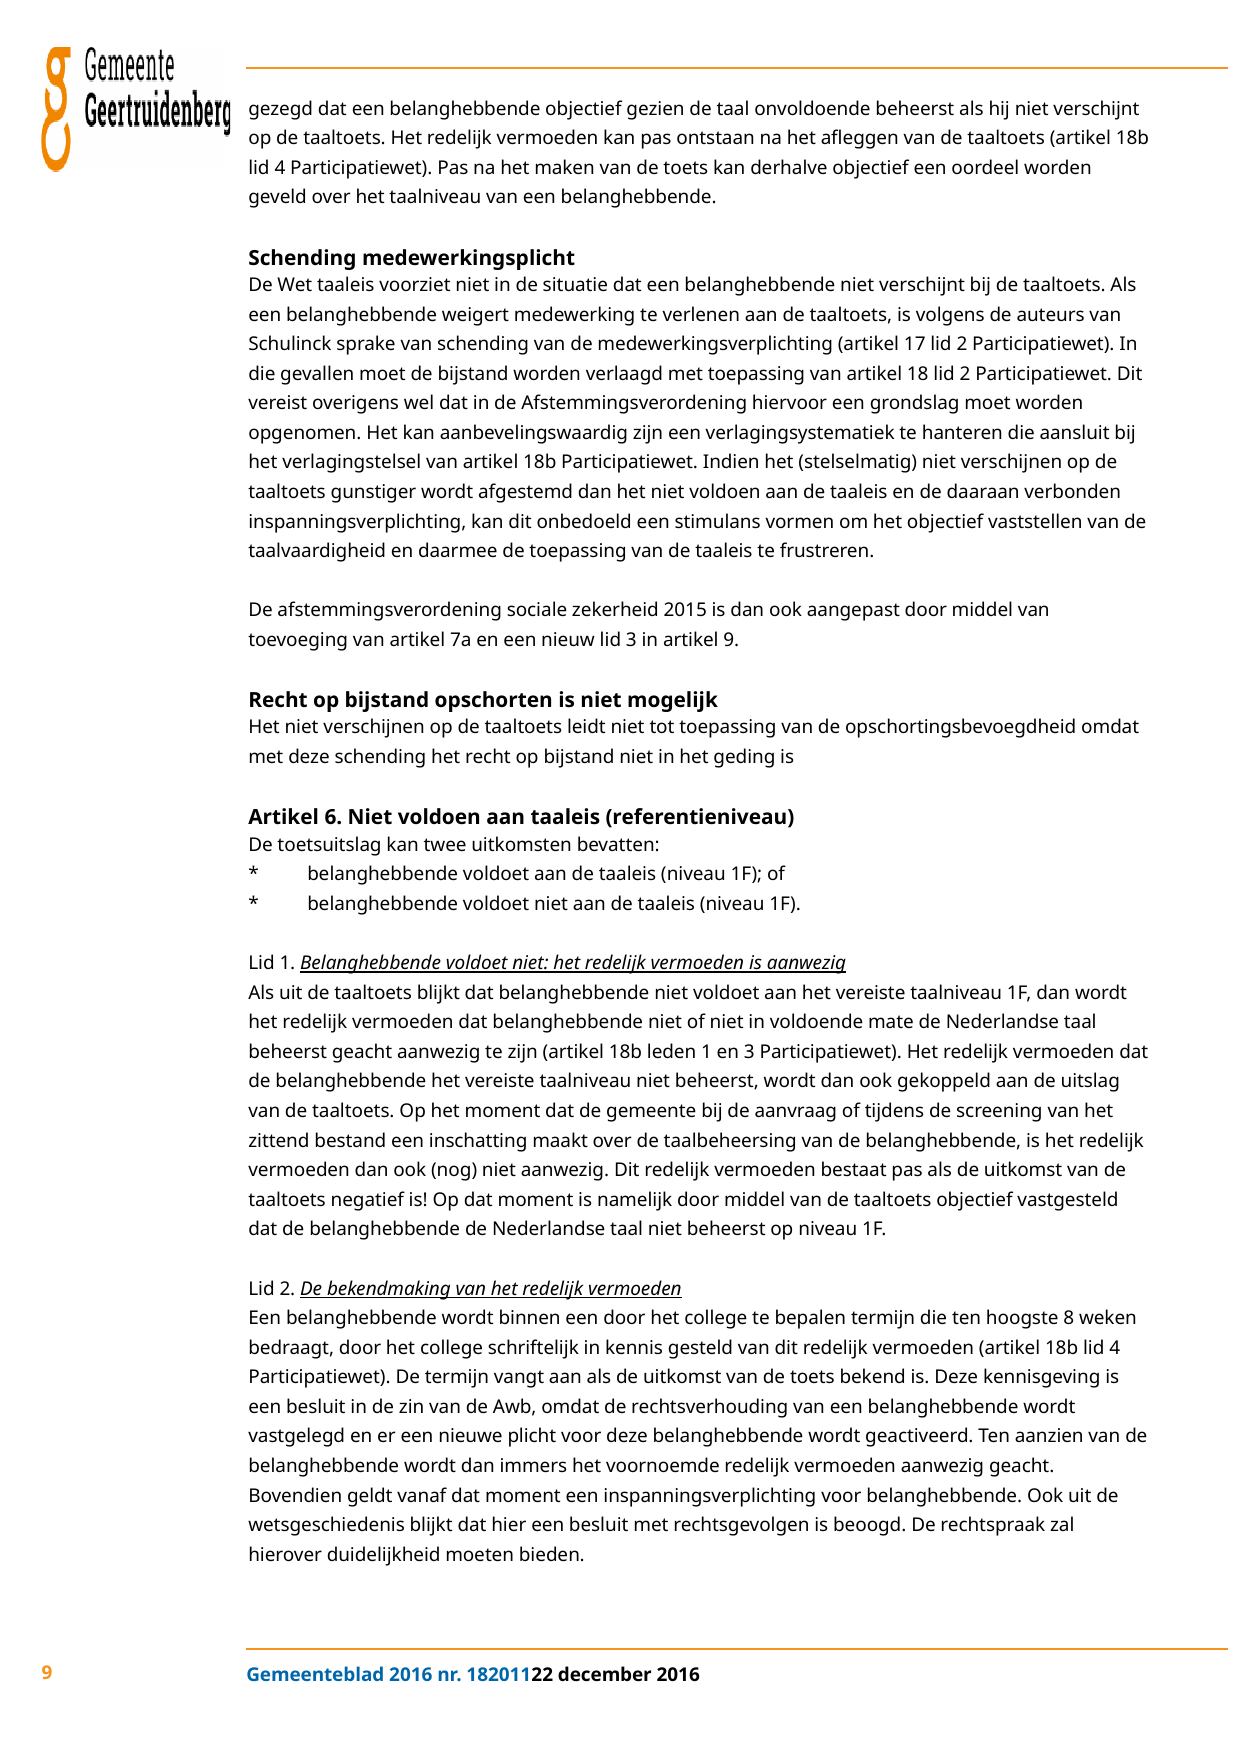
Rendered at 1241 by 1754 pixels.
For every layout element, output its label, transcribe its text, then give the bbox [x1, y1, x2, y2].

picture [41, 47, 231, 172]
text Artikel 6. Niet voldoen aan taaleis (referentieniveau) [248, 802, 1152, 831]
text Als uit de taaltoets blijkt dat belanghebbende niet voldoet aan het vereiste taalniveau 1F, dan wordt het redelijk vermoeden dat belanghebbende niet of niet in voldoende mate de Nederlandse taal beheerst geacht aanwezig te zijn (artikel 18b leden 1 en 3 Participatiewet). Het redelijk vermoeden dat de belanghebbende het vereiste taalniveau niet beheerst, wordt dan ook gekoppeld aan de uitslag van de taaltoets. Op het moment dat de gemeente bij de aanvraag of tijdens de screening van het zittend bestand een inschatting maakt over de taalbeheersing van de belanghebbende, is het redelijk vermoeden dan ook (nog) niet aanwezig. Dit redelijk vermoeden bestaat pas als de uitkomst van de taaltoets negatief is! Op dat moment is namelijk door middel van de taaltoets objectief vastgesteld dat de belanghebbende de Nederlandse taal niet beheerst op niveau 1F. [248, 979, 1152, 1241]
list belanghebbende voldoet niet aan de taaleis (niveau 1F). [248, 890, 1152, 916]
text Lid 1. Belanghebbende voldoet niet: het redelijk vermoeden is aanwezig [248, 949, 1152, 975]
text De Wet taaleis voorziet niet in de situatie dat een belanghebbende niet verschijnt bij de taaltoets. Als een belanghebbende weigert medewerking te verlenen aan de taaltoets, is volgens de auteurs van Schulinck sprake van schending van de medewerkingsverplichting (artikel 17 lid 2 Participatiewet). In die gevallen moet de bijstand worden verlaagd met toepassing van artikel 18 lid 2 Participatiewet. Dit vereist overigens wel dat in de Afstemmingsverordening hiervoor een grondslag moet worden opgenomen. Het kan aanbevelingswaardig zijn een verlagingsystematiek te hanteren die aansluit bij het verlagingstelsel van artikel 18b Participatiewet. Indien het (stelselmatig) niet verschijnen op de taaltoets gunstiger wordt afgestemd dan het niet voldoen aan de taaleis en de daaraan verbonden inspanningsverplichting, kan dit onbedoeld een stimulans vormen om het objectief vaststellen van de taalvaardigheid en daarmee de toepassing van de taaleis te frustreren. [248, 271, 1152, 563]
text De toetsuitslag kan twee uitkomsten bevatten: [248, 831, 1152, 857]
list belanghebbende voldoet aan de taaleis (niveau 1F); of [248, 861, 1152, 886]
text Lid 2. De bekendmaking van het redelijk vermoeden [248, 1275, 1152, 1300]
text gezegd dat een belanghebbende objectief gezien de taal onvoldoende beheerst als hij niet verschijnt op de taaltoets. Het redelijk vermoeden kan pas ontstaan na het afleggen van de taaltoets (artikel 18b lid 4 Participatiewet). Pas na het maken van de toets kan derhalve objectief een oordeel worden geveld over het taalniveau van een belanghebbende. [248, 95, 1152, 209]
text De afstemmingsverordening sociale zekerheid 2015 is dan ook aangepast door middel van toevoeging van artikel 7a en een nieuw lid 3 in artikel 9. [248, 597, 1152, 652]
text Een belanghebbende wordt binnen een door het college te bepalen termijn die ten hoogste 8 weken bedraagt, door het college schriftelijk in kennis gesteld van dit redelijk vermoeden (artikel 18b lid 4 Participatiewet). De termijn vangt aan als de uitkomst van de toets bekend is. Deze kennisgeving is een besluit in de zin van de Awb, omdat de rechtsverhouding van een belanghebbende wordt vastgelegd en er een nieuwe plicht voor deze belanghebbende wordt geactiveerd. Ten aanzien van de belanghebbende wordt dan immers het voornoemde redelijk vermoeden aanwezig geacht. Bovendien geldt vanaf dat moment een inspanningsverplichting voor belanghebbende. Ook uit de wetsgeschiedenis blijkt dat hier een besluit met rechtsgevolgen is beoogd. De rechtspraak zal hierover duidelijkheid moeten bieden. [248, 1304, 1152, 1567]
text Recht op bijstand opschorten is niet mogelijk [248, 685, 1152, 714]
text Schending medewerkingsplicht [248, 243, 1152, 271]
text Het niet verschijnen op de taaltoets leidt niet tot toepassing van de opschortingsbevoegdheid omdat met deze schending het recht op bijstand niet in het geding is [248, 714, 1152, 769]
